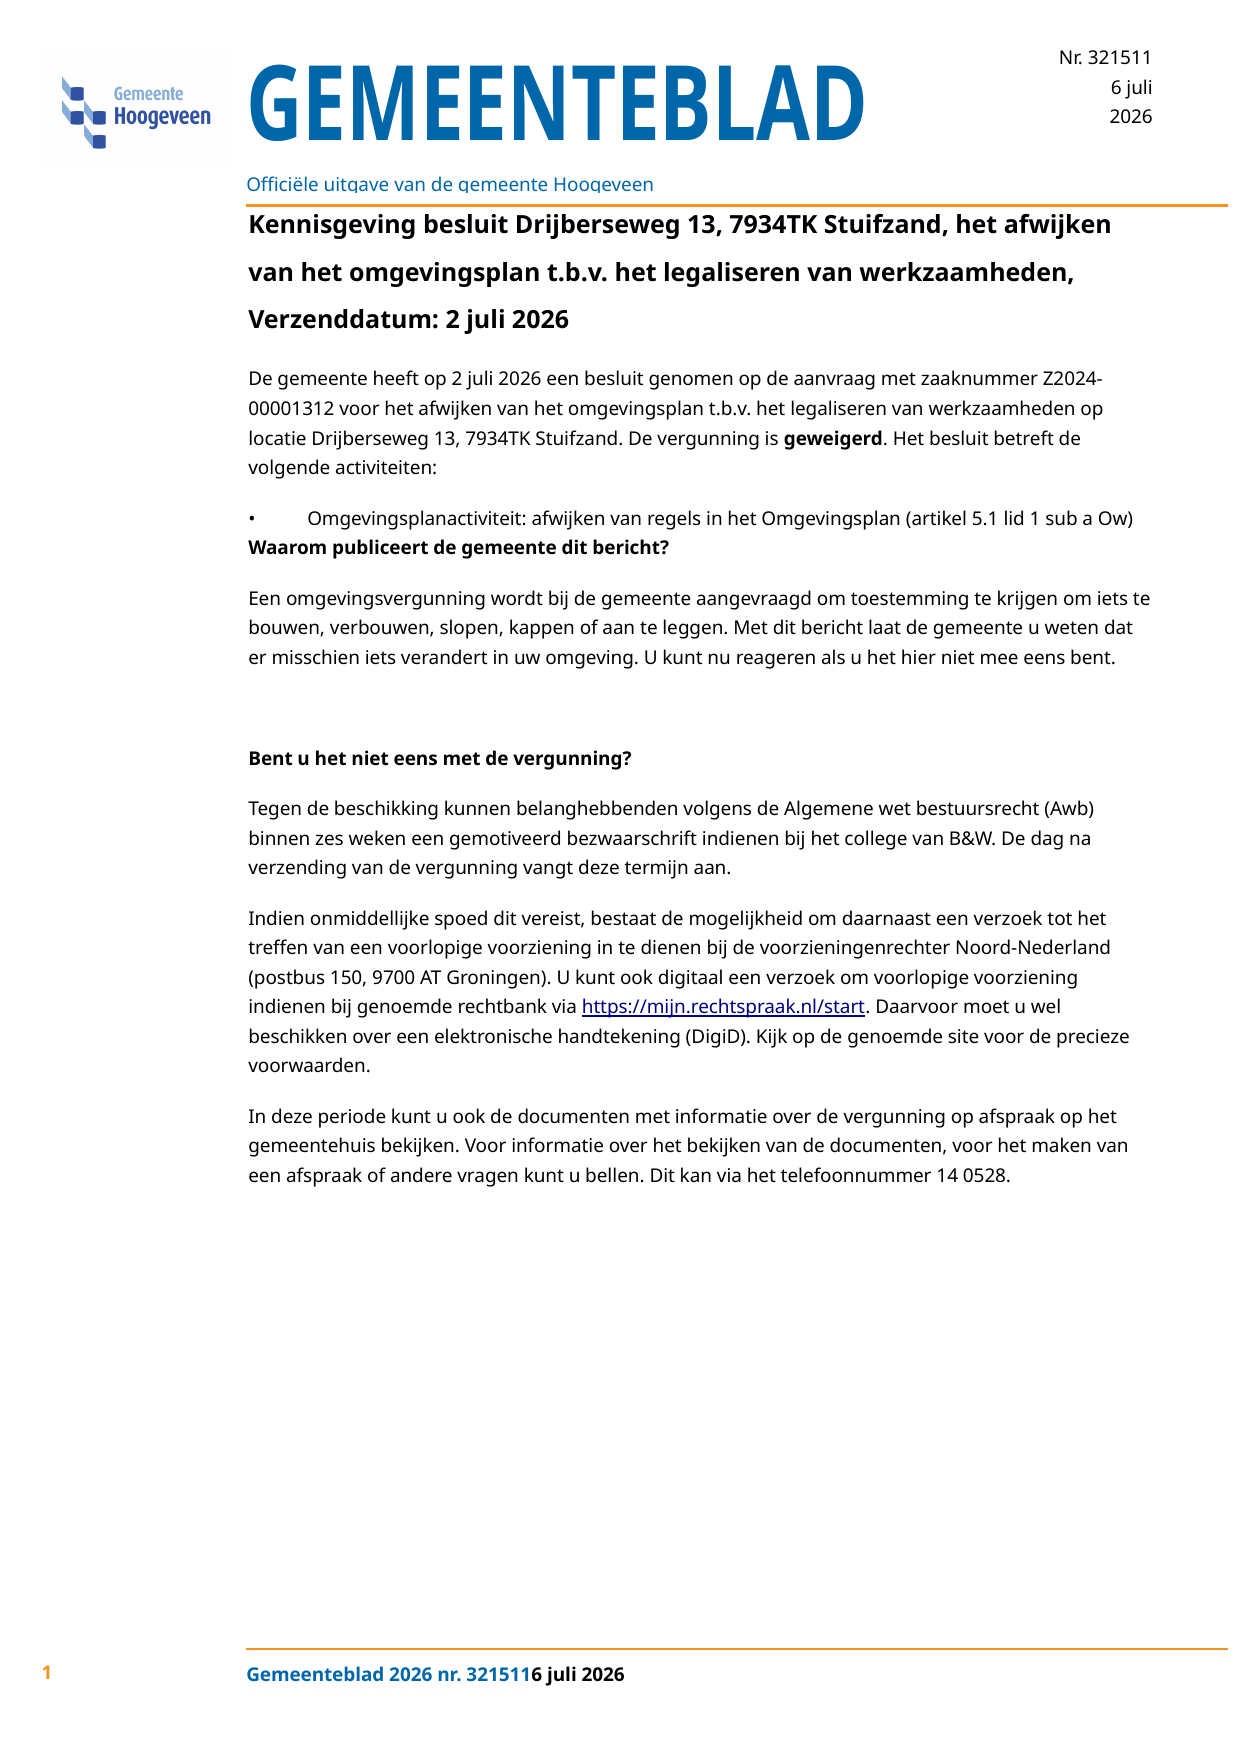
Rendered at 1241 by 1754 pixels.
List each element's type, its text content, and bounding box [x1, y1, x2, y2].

text Indien onmiddellijke spoed dit vereist, bestaat de mogelijkheid om daarnaast een verzoek tot het treffen van een voorlopige voorziening in te dienen bij de voorzieningenrechter Noord-Nederland (postbus 150, 9700 AT Groningen). U kunt ook digitaal een verzoek om voorlopige voorziening indienen bij genoemde rechtbank via https://mijn.rechtspraak.nl/start. Daarvoor moet u wel beschikken over een elektronische handtekening (DigiD). Kijk op de genoemde site voor de precieze voorwaarden. [248, 905, 1152, 1078]
list Omgevingsplanactiviteit: afwijken van regels in het Omgevingsplan (artikel 5.1 lid 1 sub a Ow) [248, 505, 1152, 530]
text De gemeente heeft op 2 juli 2026 een besluit genomen op de aanvraag met zaaknummer Z2024-00001312 voor het afwijken van het omgevingsplan t.b.v. het legaliseren van werkzaamheden op locatie Drijberseweg 13, 7934TK Stuifzand. De vergunning is geweigerd. Het besluit betreft de volgende activiteiten: [248, 366, 1152, 480]
picture [41, 47, 231, 172]
text In deze periode kunt u ook de documenten met informatie over de vergunning op afspraak op het gemeentehuis bekijken. Voor informatie over het bekijken van de documenten, voor het maken van een afspraak of andere vragen kunt u bellen. Dit kan via het telefoonnummer 14 0528. [248, 1103, 1152, 1188]
text Waarom publiceert de gemeente dit bericht? [248, 534, 1152, 560]
text Kennisgeving besluit Drijberseweg 13, 7934TK Stuifzand, het afwijken van het omgevingsplan t.b.v. het legaliseren van werkzaamheden, Verzenddatum: 2 juli 2026 [248, 207, 1152, 336]
text Een omgevingsvergunning wordt bij de gemeente aangevraagd om toestemming te krijgen om iets te bouwen, verbouwen, slopen, kappen of aan te leggen. Met dit bericht laat de gemeente u weten dat er misschien iets verandert in uw omgeving. U kunt nu reageren als u het hier niet mee eens bent. [248, 585, 1152, 669]
text Tegen de beschikking kunnen belanghebbenden volgens de Algemene wet bestuursrecht (Awb) binnen zes weken een gemotiveerd bezwaarschrift indienen bij het college van B&W. De dag na verzending van de vergunning vangt deze termijn aan. [248, 795, 1152, 880]
text Bent u het niet eens met de vergunning? [248, 745, 1152, 770]
